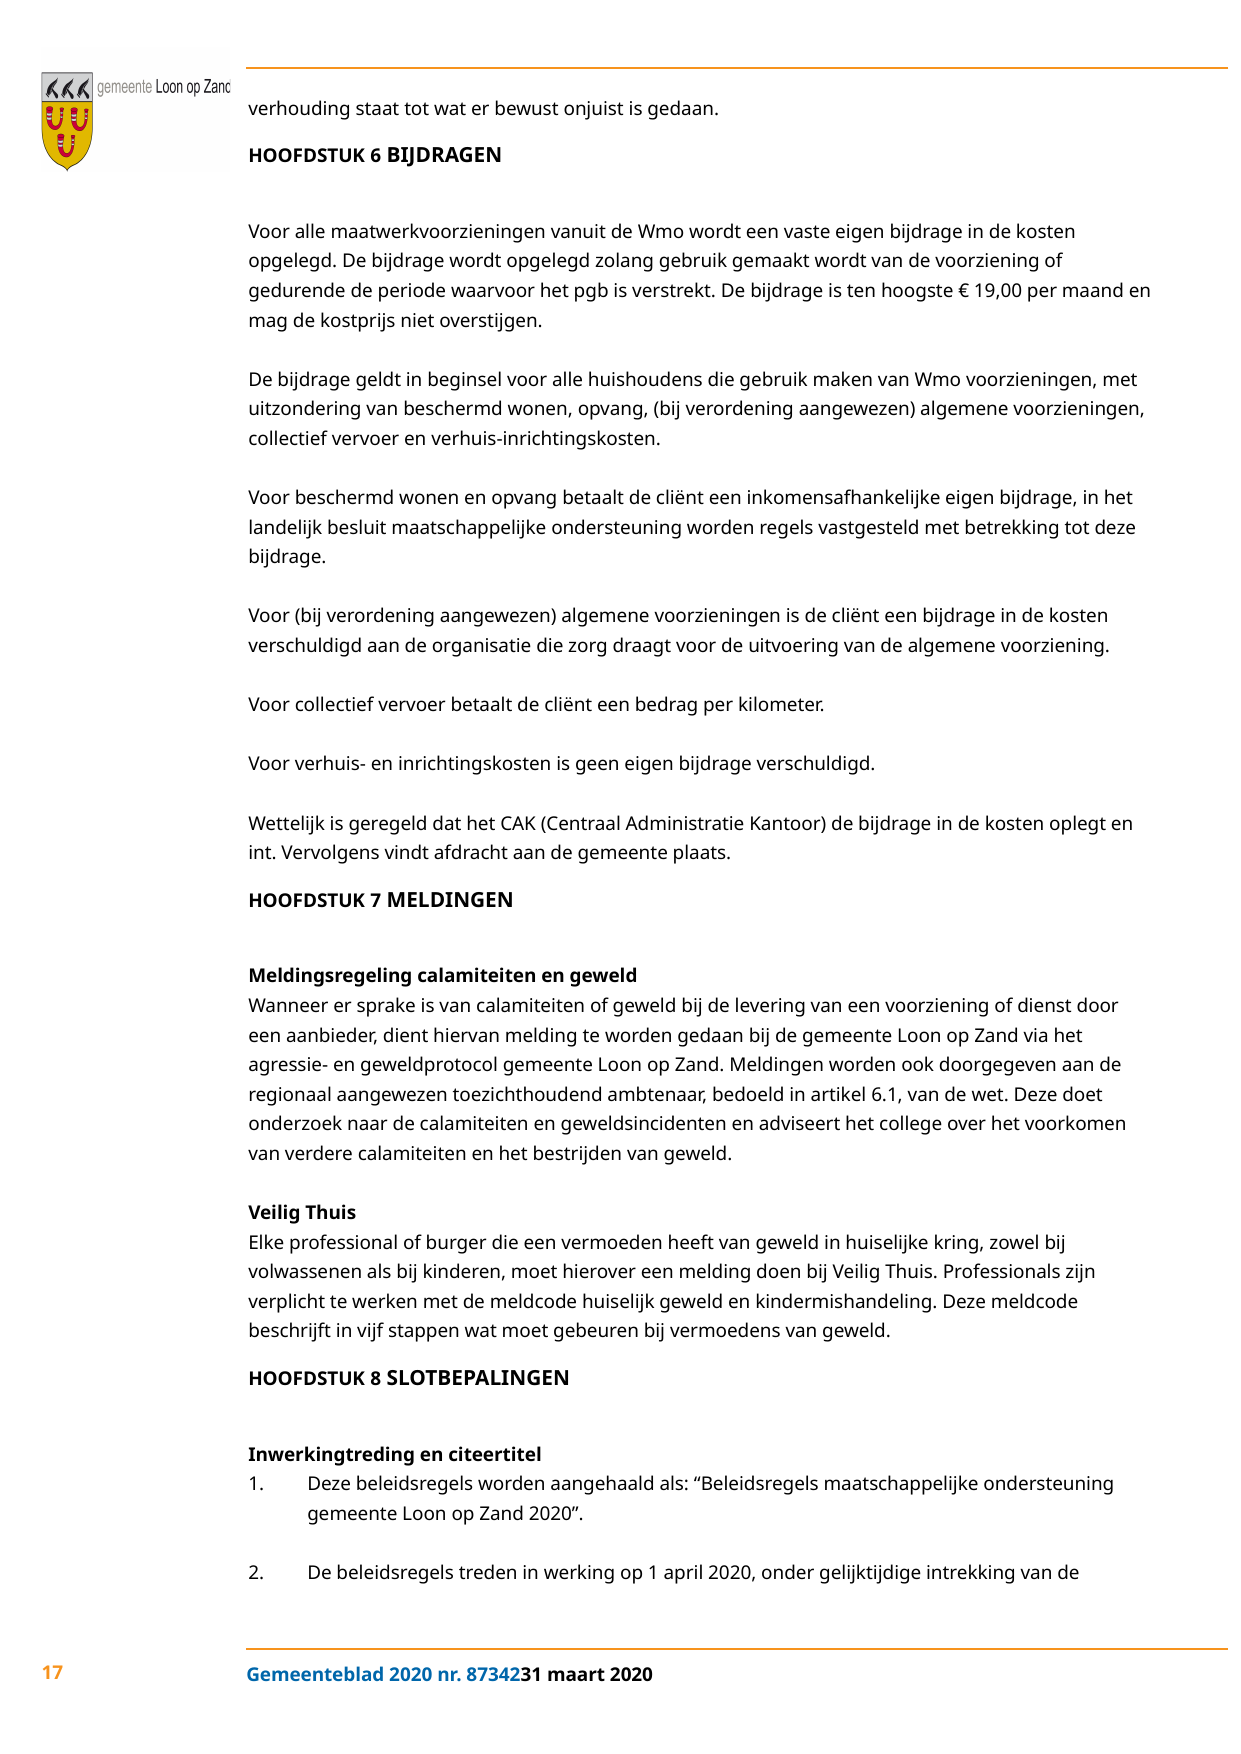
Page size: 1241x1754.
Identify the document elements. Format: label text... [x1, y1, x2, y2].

text HOOFDSTUK 6 BIJDRAGEN [248, 140, 1152, 169]
text opgelegd. De bijdrage wordt opgelegd zolang gebruik gemaakt wordt van de voorziening of gedurende de periode waarvoor het pgb is verstrekt. De bijdrage is ten hoogste € 19,00 per maand en mag de kostprijs niet overstijgen. [248, 248, 1152, 333]
picture [41, 47, 231, 172]
text agressie- en geweldprotocol gemeente Loon op Zand. Meldingen worden ook doorgegeven aan de [248, 1051, 1152, 1077]
text Meldingsregeling calamiteiten en geweld [248, 963, 1152, 988]
text van verdere calamiteiten en het bestrijden van geweld. [248, 1140, 1152, 1166]
text int. Vervolgens vindt afdracht aan de gemeente plaats. [248, 839, 1152, 865]
text een aanbieder, dient hiervan melding te worden gedaan bij de gemeente Loon op Zand via het [248, 1022, 1152, 1048]
text Voor verhuis- en inrichtingskosten is geen eigen bijdrage verschuldigd. [248, 751, 1152, 776]
text Voor beschermd wonen en opvang betaalt de cliënt een inkomensafhankelijke eigen bijdrage, in het landelijk besluit maatschappelijke ondersteuning worden regels vastgesteld met betrekking tot deze bijdrage. [248, 484, 1152, 569]
list De beleidsregels treden in werking op 1 april 2020, onder gelijktijdige intrekking van de [248, 1559, 1152, 1585]
list Deze beleidsregels worden aangehaald als: “Beleidsregels maatschappelijke ondersteuning gemeente Loon op Zand 2020”. [248, 1471, 1152, 1526]
text HOOFDSTUK 7 MELDINGEN [248, 885, 1152, 913]
text De bijdrage geldt in beginsel voor alle huishoudens die gebruik maken van Wmo voorzieningen, met uitzondering van beschermd wonen, opvang, (bij verordening aangewezen) algemene voorzieningen, collectief vervoer en verhuis-inrichtingskosten. [248, 366, 1152, 451]
text Inwerkingtreding en citeertitel [248, 1441, 1152, 1467]
text verhouding staat tot wat er bewust onjuist is gedaan. [248, 95, 1152, 121]
text Wanneer er sprake is van calamiteiten of geweld bij de levering van een voorziening of dienst door [248, 992, 1152, 1018]
text Voor collectief vervoer betaalt de cliënt een bedrag per kilometer. [248, 691, 1152, 717]
text regionaal aangewezen toezichthoudend ambtenaar, bedoeld in artikel 6.1, van de wet. Deze doet [248, 1081, 1152, 1107]
text Veilig Thuis [248, 1199, 1152, 1225]
text HOOFDSTUK 8 SLOTBEPALINGEN [248, 1363, 1152, 1392]
text Wettelijk is geregeld dat het CAK (Centraal Administratie Kantoor) de bijdrage in de kosten oplegt en [248, 810, 1152, 836]
text volwassenen als bij kinderen, moet hierover een melding doen bij Veilig Thuis. Professionals zijn verplicht te werken met de meldcode huiselijk geweld en kindermishandeling. Deze meldcode beschrijft in vijf stappen wat moet gebeuren bij vermoedens van geweld. [248, 1258, 1152, 1343]
text Elke professional of burger die een vermoeden heeft van geweld in huiselijke kring, zowel bij [248, 1229, 1152, 1255]
text Voor alle maatwerkvoorzieningen vanuit de Wmo wordt een vaste eigen bijdrage in de kosten [248, 218, 1152, 244]
text onderzoek naar de calamiteiten en geweldsincidenten en adviseert het college over het voorkomen [248, 1111, 1152, 1136]
text Voor (bij verordening aangewezen) algemene voorzieningen is de cliënt een bijdrage in de kosten verschuldigd aan de organisatie die zorg draagt voor de uitvoering van de algemene voorziening. [248, 603, 1152, 658]
